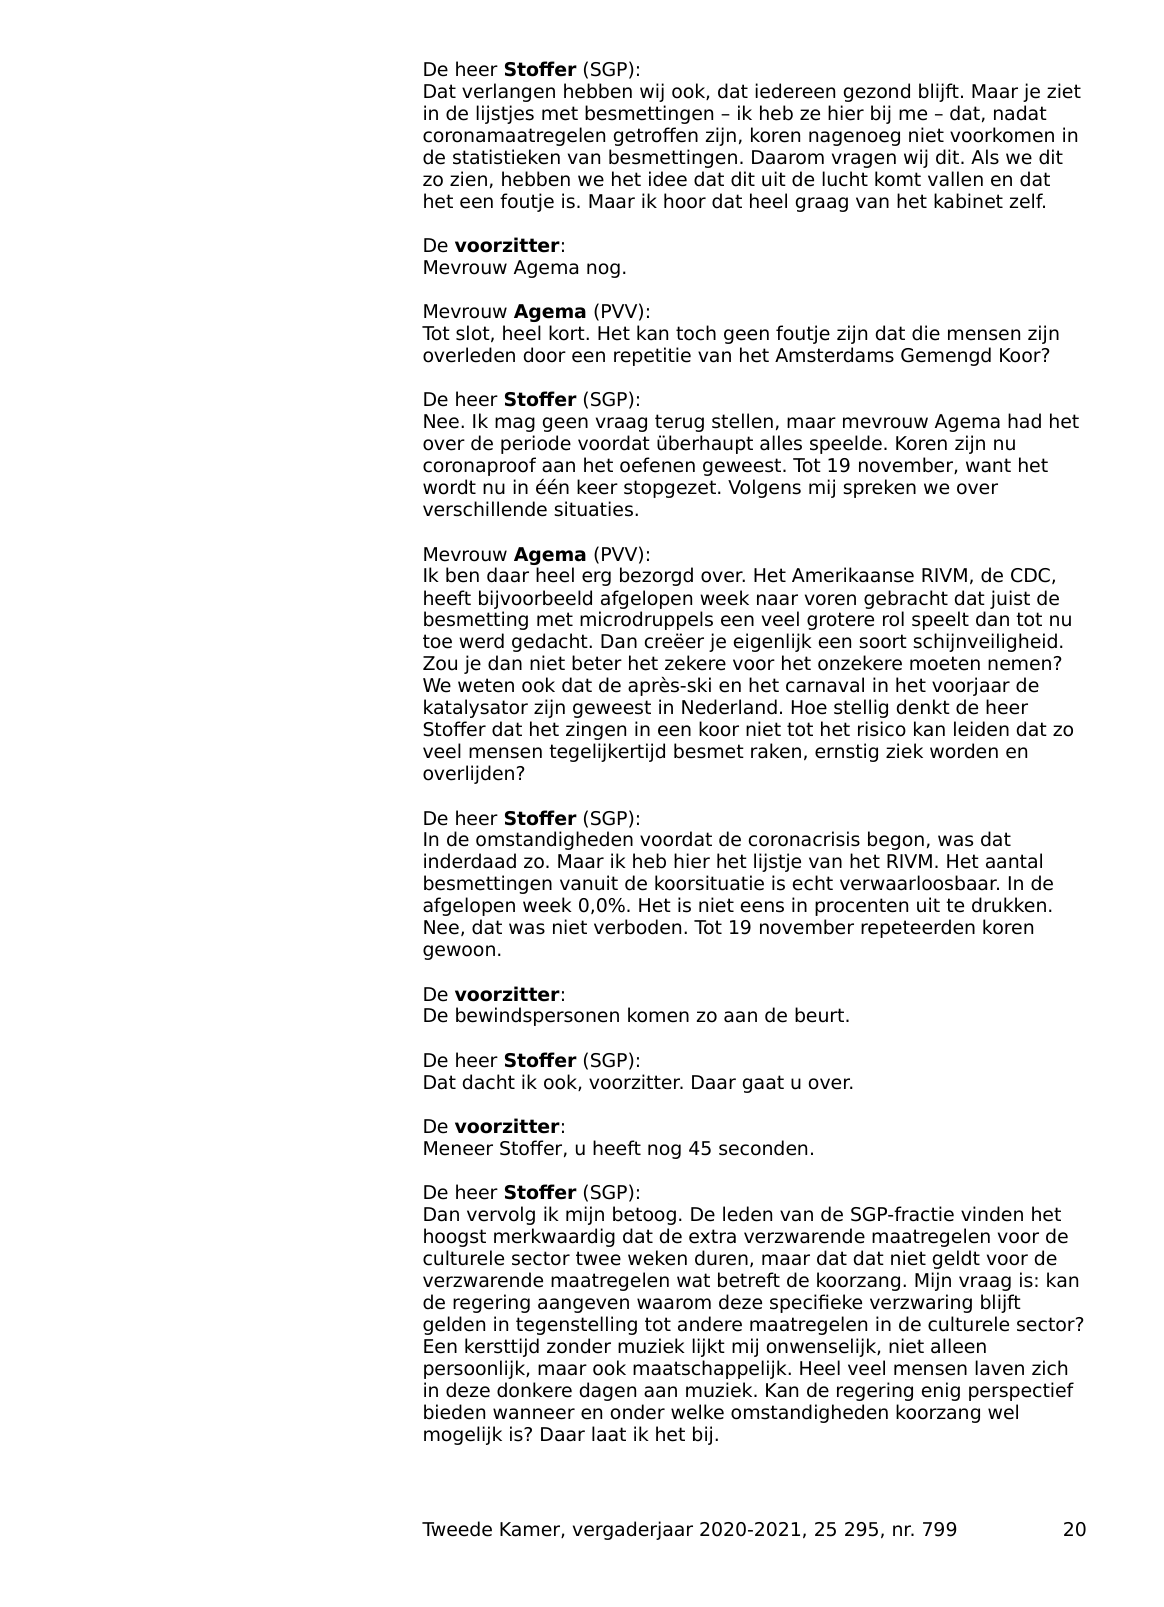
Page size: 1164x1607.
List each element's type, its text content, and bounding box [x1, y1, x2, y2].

text De voorzitter: [422, 983, 1087, 1005]
text De voorzitter: [422, 1116, 1087, 1138]
text Dat dacht ik ook, voorzitter. Daar gaat u over. [422, 1072, 1087, 1093]
text Mevrouw Agema (PVV): [422, 301, 1087, 323]
text De bewindspersonen komen zo aan de beurt. [422, 1005, 1087, 1027]
text In de omstandigheden voordat de coronacrisis begon, was dat inderdaad zo. Maar ik heb hier het lijstje van het RIVM. Het aantal besmettingen vanuit de koorsituatie is echt verwaarloosbaar. In de afgelopen week 0,0%. Het is niet eens in procenten uit te drukken. Nee, dat was niet verboden. Tot 19 november repeteerden koren gewoon. [422, 829, 1087, 961]
text Tot slot, heel kort. Het kan toch geen foutje zijn dat die mensen zijn overleden door een repetitie van het Amsterdams Gemengd Koor? [422, 323, 1087, 367]
text De heer Stoffer (SGP): [422, 59, 1087, 81]
text De heer Stoffer (SGP): [422, 389, 1087, 411]
text Dat verlangen hebben wij ook, dat iedereen gezond blijft. Maar je ziet in de lijstjes met besmettingen – ik heb ze hier bij me – dat, nadat coronamaatregelen getroffen zijn, koren nagenoeg niet voorkomen in de statistieken van besmettingen. Daarom vragen wij dit. Als we dit zo zien, hebben we het idee dat dit uit de lucht komt vallen en dat het een foutje is. Maar ik hoor dat heel graag van het kabinet zelf. [422, 81, 1087, 213]
text De heer Stoffer (SGP): [422, 807, 1087, 829]
text Dan vervolg ik mijn betoog. De leden van de SGP-fractie vinden het hoogst merkwaardig dat de extra verzwarende maatregelen voor de culturele sector twee weken duren, maar dat dat niet geldt voor de verzwarende maatregelen wat betreft de koorzang. Mijn vraag is: kan de regering aangeven waarom deze specifieke verzwaring blijft gelden in tegenstelling tot andere maatregelen in de culturele sector? Een kersttijd zonder muziek lijkt mij onwenselijk, niet alleen persoonlijk, maar ook maatschappelijk. Heel veel mensen laven zich in deze donkere dagen aan muziek. Kan de regering enig perspectief bieden wanneer en onder welke omstandigheden koorzang wel mogelijk is? Daar laat ik het bij. [422, 1204, 1087, 1446]
text Ik ben daar heel erg bezorgd over. Het Amerikaanse RIVM, de CDC, heeft bijvoorbeeld afgelopen week naar voren gebracht dat juist de besmetting met microdruppels een veel grotere rol speelt dan tot nu toe werd gedacht. Dan creëer je eigenlijk een soort schijnveiligheid. Zou je dan niet beter het zekere voor het onzekere moeten nemen? We weten ook dat de après-ski en het carnaval in het voorjaar de katalysator zijn geweest in Nederland. Hoe stellig denkt de heer Stoffer dat het zingen in een koor niet tot het risico kan leiden dat zo veel mensen tegelijkertijd besmet raken, ernstig ziek worden en overlijden? [422, 565, 1087, 785]
text Meneer Stoffer, u heeft nog 45 seconden. [422, 1138, 1087, 1160]
text De voorzitter: [422, 235, 1087, 257]
text De heer Stoffer (SGP): [422, 1049, 1087, 1072]
text Nee. Ik mag geen vraag terug stellen, maar mevrouw Agema had het over de periode voordat überhaupt alles speelde. Koren zijn nu coronaproof aan het oefenen geweest. Tot 19 november, want het wordt nu in één keer stopgezet. Volgens mij spreken we over verschillende situaties. [422, 411, 1087, 521]
text Mevrouw Agema (PVV): [422, 543, 1087, 565]
text De heer Stoffer (SGP): [422, 1182, 1087, 1204]
text Mevrouw Agema nog. [422, 257, 1087, 279]
